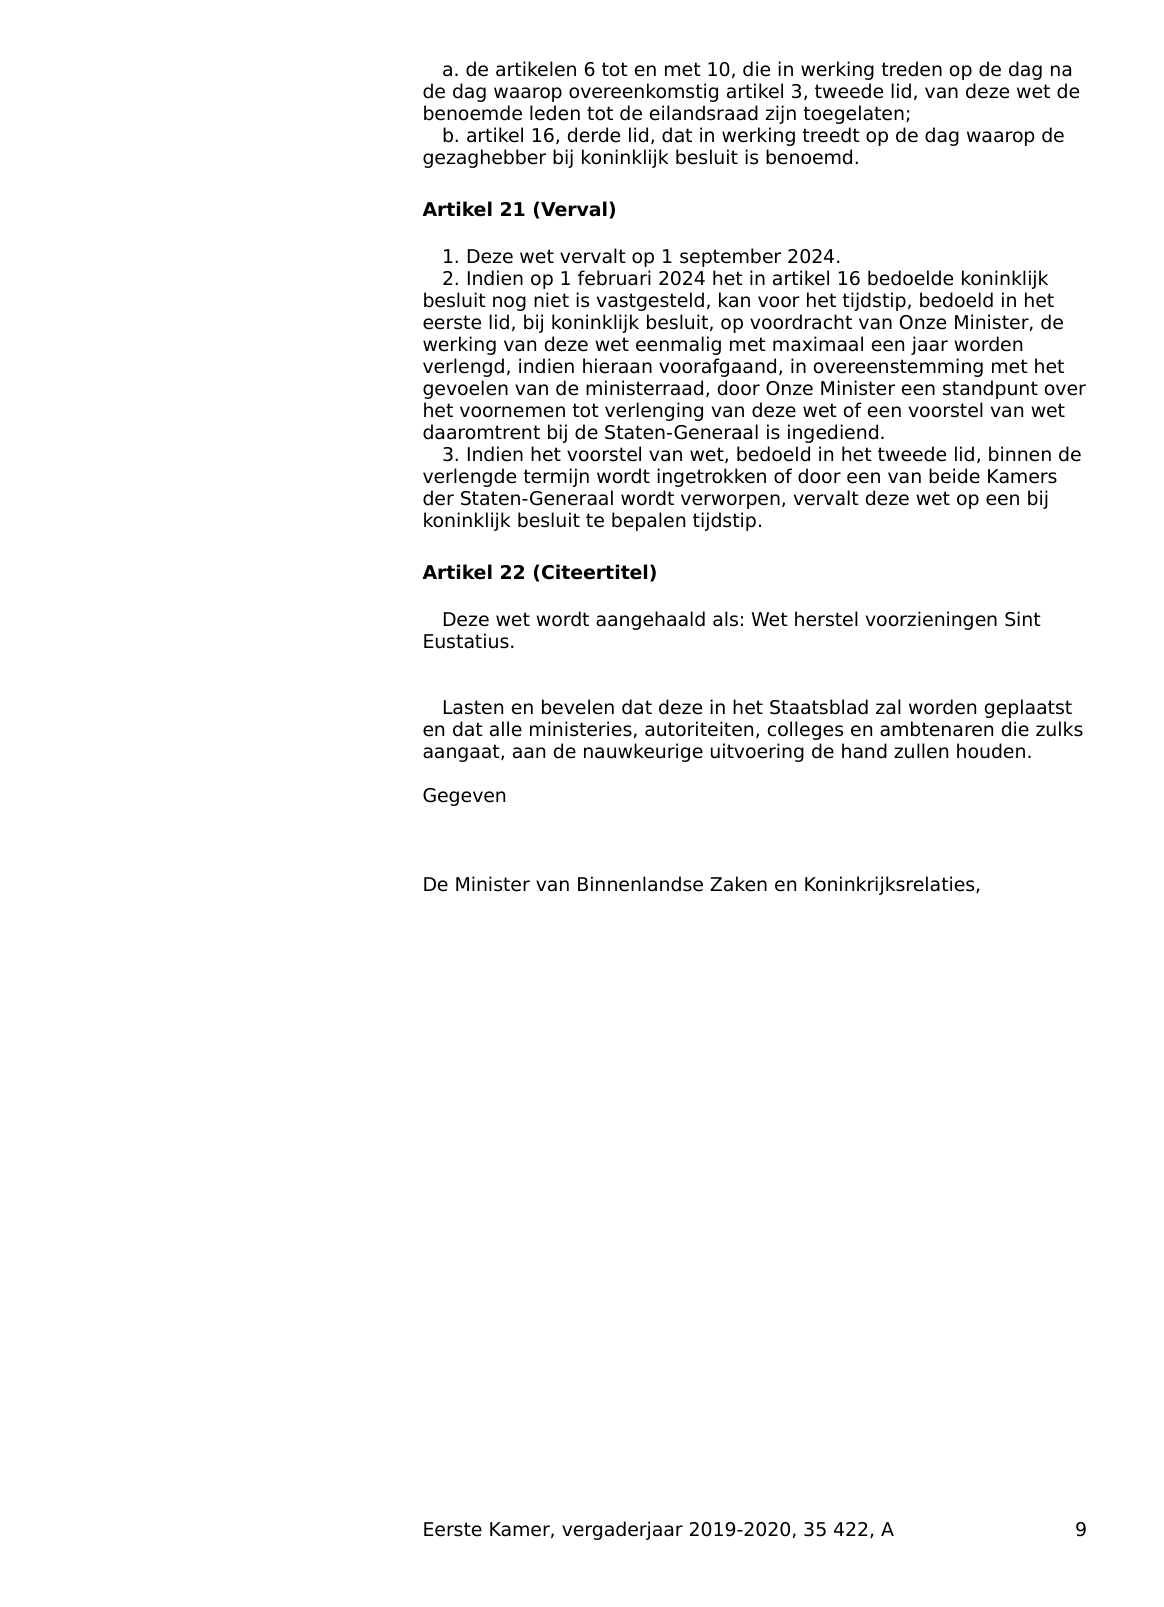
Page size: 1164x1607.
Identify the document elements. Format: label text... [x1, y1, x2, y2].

text De Minister van Binnenlandse Zaken en Koninkrijksrelaties, [422, 874, 1087, 896]
text Lasten en bevelen dat deze in het Staatsblad zal worden geplaatst en dat alle ministeries, autoriteiten, colleges en ambtenaren die zulks aangaat, aan de nauwkeurige uitvoering de hand zullen houden. [422, 697, 1087, 763]
text 3. Indien het voorstel van wet, bedoeld in het tweede lid, binnen de verlengde termijn wordt ingetrokken of door een van beide Kamers der Staten-Generaal wordt verworpen, vervalt deze wet op een bij koninklijk besluit te bepalen tijdstip. [422, 444, 1087, 532]
text 2. Indien op 1 februari 2024 het in artikel 16 bedoelde koninklijk besluit nog niet is vastgesteld, kan voor het tijdstip, bedoeld in het eerste lid, bij koninklijk besluit, op voordracht van Onze Minister, de werking van deze wet eenmalig met maximaal een jaar worden verlengd, indien hieraan voorafgaand, in overeenstemming met het gevoelen van de ministerraad, door Onze Minister een standpunt over het voornemen tot verlenging van deze wet of een voorstel van wet daaromtrent bij de Staten-Generaal is ingediend. [422, 268, 1087, 444]
text a. de artikelen 6 tot en met 10, die in werking treden op de dag na de dag waarop overeenkomstig artikel 3, tweede lid, van deze wet de benoemde leden tot de eilandsraad zijn toegelaten; [422, 59, 1087, 125]
subtitle Artikel 22 (Citeertitel) [422, 562, 1087, 584]
text 1. Deze wet vervalt op 1 september 2024. [422, 246, 1087, 268]
text Gegeven [422, 785, 1087, 807]
subtitle Artikel 21 (Verval) [422, 199, 1087, 221]
text Deze wet wordt aangehaald als: Wet herstel voorzieningen Sint Eustatius. [422, 609, 1087, 653]
text b. artikel 16, derde lid, dat in werking treedt op de dag waarop de gezaghebber bij koninklijk besluit is benoemd. [422, 125, 1087, 169]
